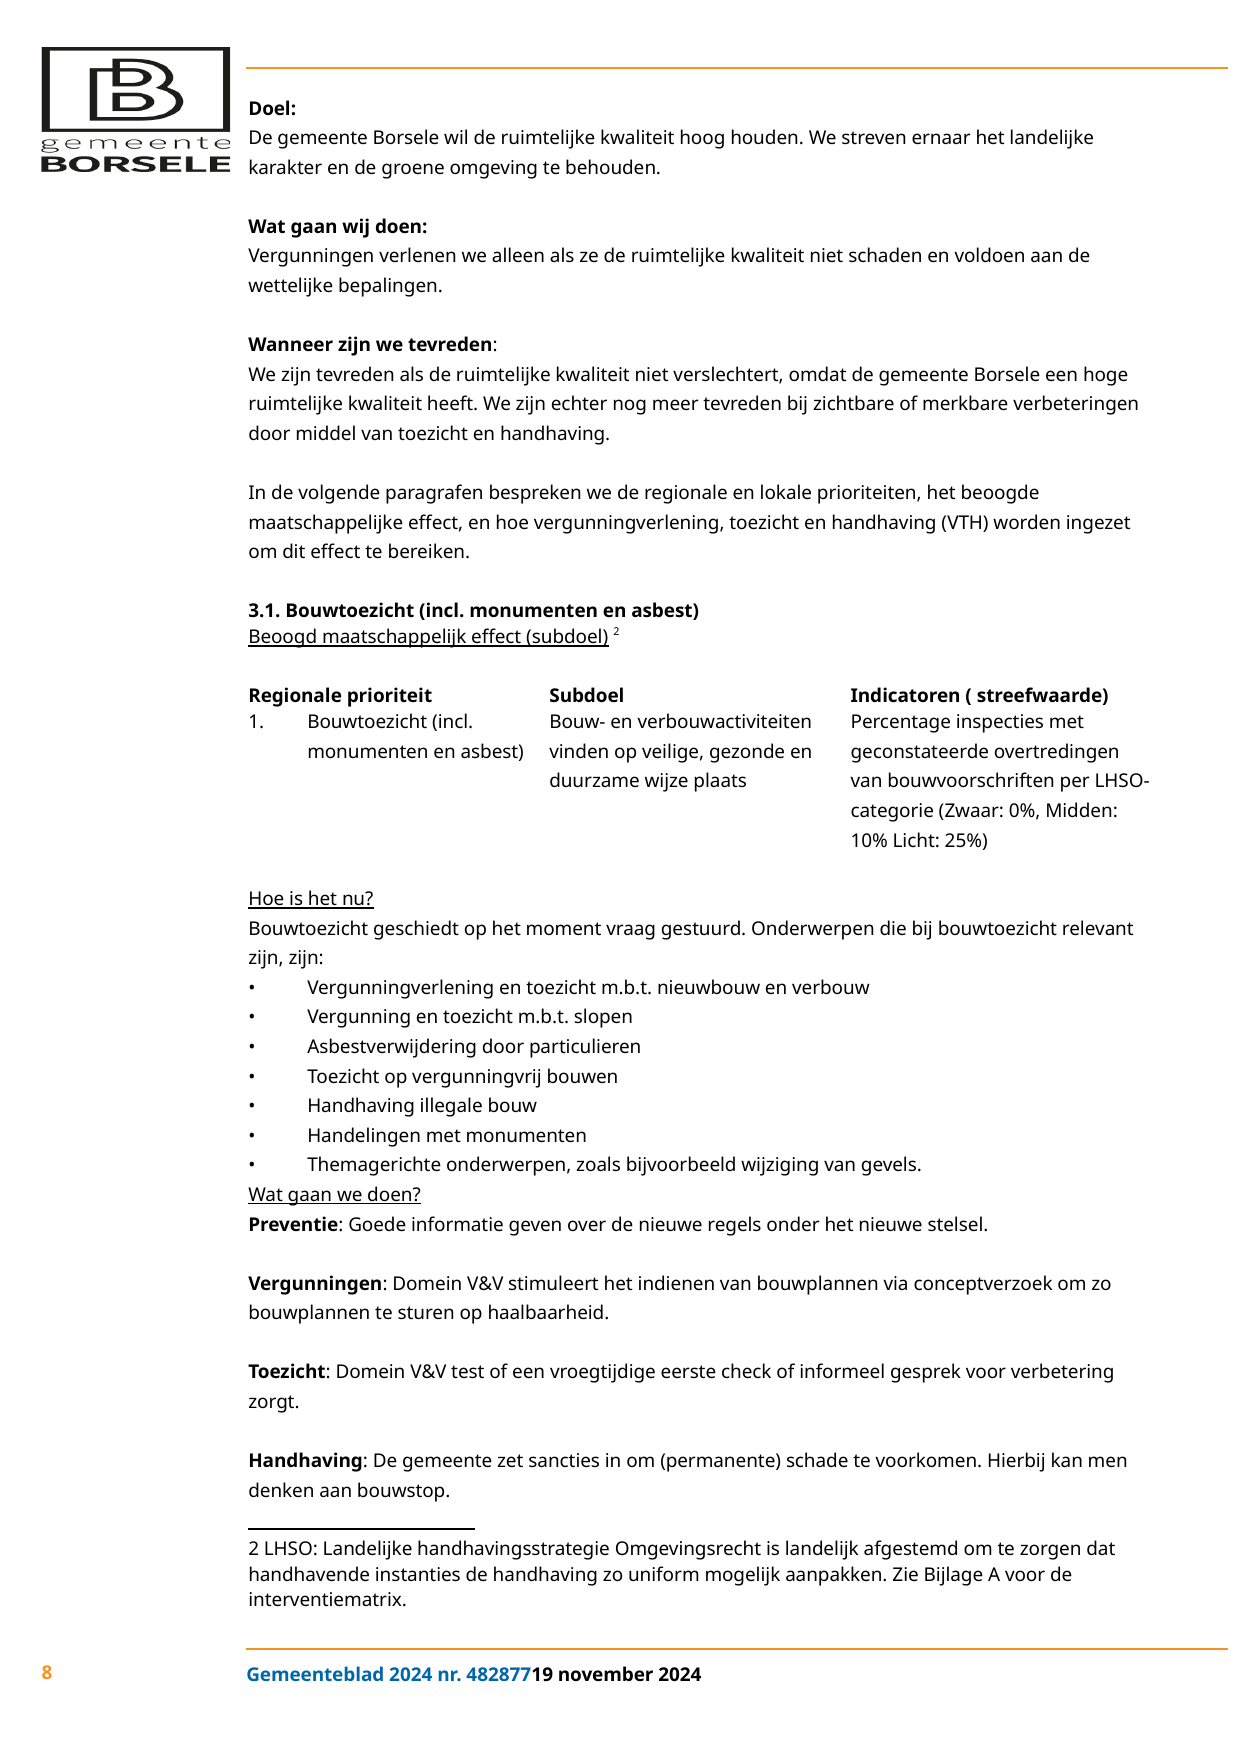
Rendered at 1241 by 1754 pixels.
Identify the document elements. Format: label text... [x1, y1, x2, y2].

list Handhaving illegale bouw [248, 1092, 1152, 1118]
text Preventie: Goede informatie geven over de nieuwe regels onder het nieuwe stelsel. [248, 1211, 1152, 1236]
table_header Subdoel [549, 683, 850, 708]
text In de volgende paragrafen bespreken we de regionale en lokale prioriteiten, het beoogde maatschappelijke effect, en hoe vergunningverlening, toezicht en handhaving (VTH) worden ingezet om dit effect te bereiken. [248, 479, 1152, 564]
text Beoogd maatschappelijk effect (subdoel) [248, 623, 1152, 649]
list Asbestverwijdering door particulieren [248, 1033, 1152, 1059]
text Doel: [248, 95, 1152, 121]
text Vergunningen: Domein V&V stimuleert het indienen van bouwplannen via conceptverzoek om zo bouwplannen te sturen op haalbaarheid. [248, 1270, 1152, 1325]
table_cell Bouwtoezicht (incl. monumenten en asbest) [248, 709, 549, 852]
table_header Regionale prioriteit [248, 683, 549, 708]
text 3.1. Bouwtoezicht (incl. monumenten en asbest) [248, 598, 1152, 623]
text LHSO: Landelijke handhavingsstrategie Omgevingsrecht is landelijk afgestemd om te zorgen dat handhavende instanties de handhaving zo uniform mogelijk aanpakken. Zie Bijlage A voor de interventiematrix. [248, 1535, 1152, 1612]
text Wat gaan we doen? [248, 1181, 1152, 1207]
text Wat gaan wij doen: [248, 213, 1152, 239]
list Handelingen met monumenten [248, 1122, 1152, 1148]
table_cell Percentage inspecties met geconstateerde overtredingen van bouwvoorschriften per LHSO-categorie (Zwaar: 0%, Midden: 10% Licht: 25%) [850, 709, 1152, 852]
text Wanneer zijn we tevreden: [248, 331, 1152, 357]
text Vergunningen verlenen we alleen als ze de ruimtelijke kwaliteit niet schaden en voldoen aan de wettelijke bepalingen. [248, 243, 1152, 298]
list Themagerichte onderwerpen, zoals bijvoorbeeld wijziging van gevels. [248, 1152, 1152, 1177]
text De gemeente Borsele wil de ruimtelijke kwaliteit hoog houden. We streven ernaar het landelijke karakter en de groene omgeving te behouden. [248, 124, 1152, 180]
list Toezicht op vergunningvrij bouwen [248, 1063, 1152, 1088]
list Vergunningverlening en toezicht m.b.t. nieuwbouw en verbouw [248, 974, 1152, 1000]
text Handhaving: De gemeente zet sancties in om (permanente) schade te voorkomen. Hierbij kan men denken aan bouwstop. [248, 1447, 1152, 1503]
table_cell Bouw- en verbouwactiviteiten vinden op veilige, gezonde en duurzame wijze plaats [549, 709, 850, 852]
text Hoe is het nu? [248, 885, 1152, 911]
picture [41, 47, 231, 172]
table_header Indicatoren ( streefwaarde) [850, 683, 1152, 708]
text Toezicht: Domein V&V test of een vroegtijdige eerste check of informeel gesprek voor verbetering zorgt. [248, 1359, 1152, 1414]
list Vergunning en toezicht m.b.t. slopen [248, 1004, 1152, 1029]
text Bouwtoezicht geschiedt op het moment vraag gestuurd. Onderwerpen die bij bouwtoezicht relevant zijn, zijn: [248, 915, 1152, 970]
text We zijn tevreden als de ruimtelijke kwaliteit niet verslechtert, omdat de gemeente Borsele een hoge ruimtelijke kwaliteit heeft. We zijn echter nog meer tevreden bij zichtbare of merkbare verbeteringen door middel van toezicht en handhaving. [248, 361, 1152, 446]
